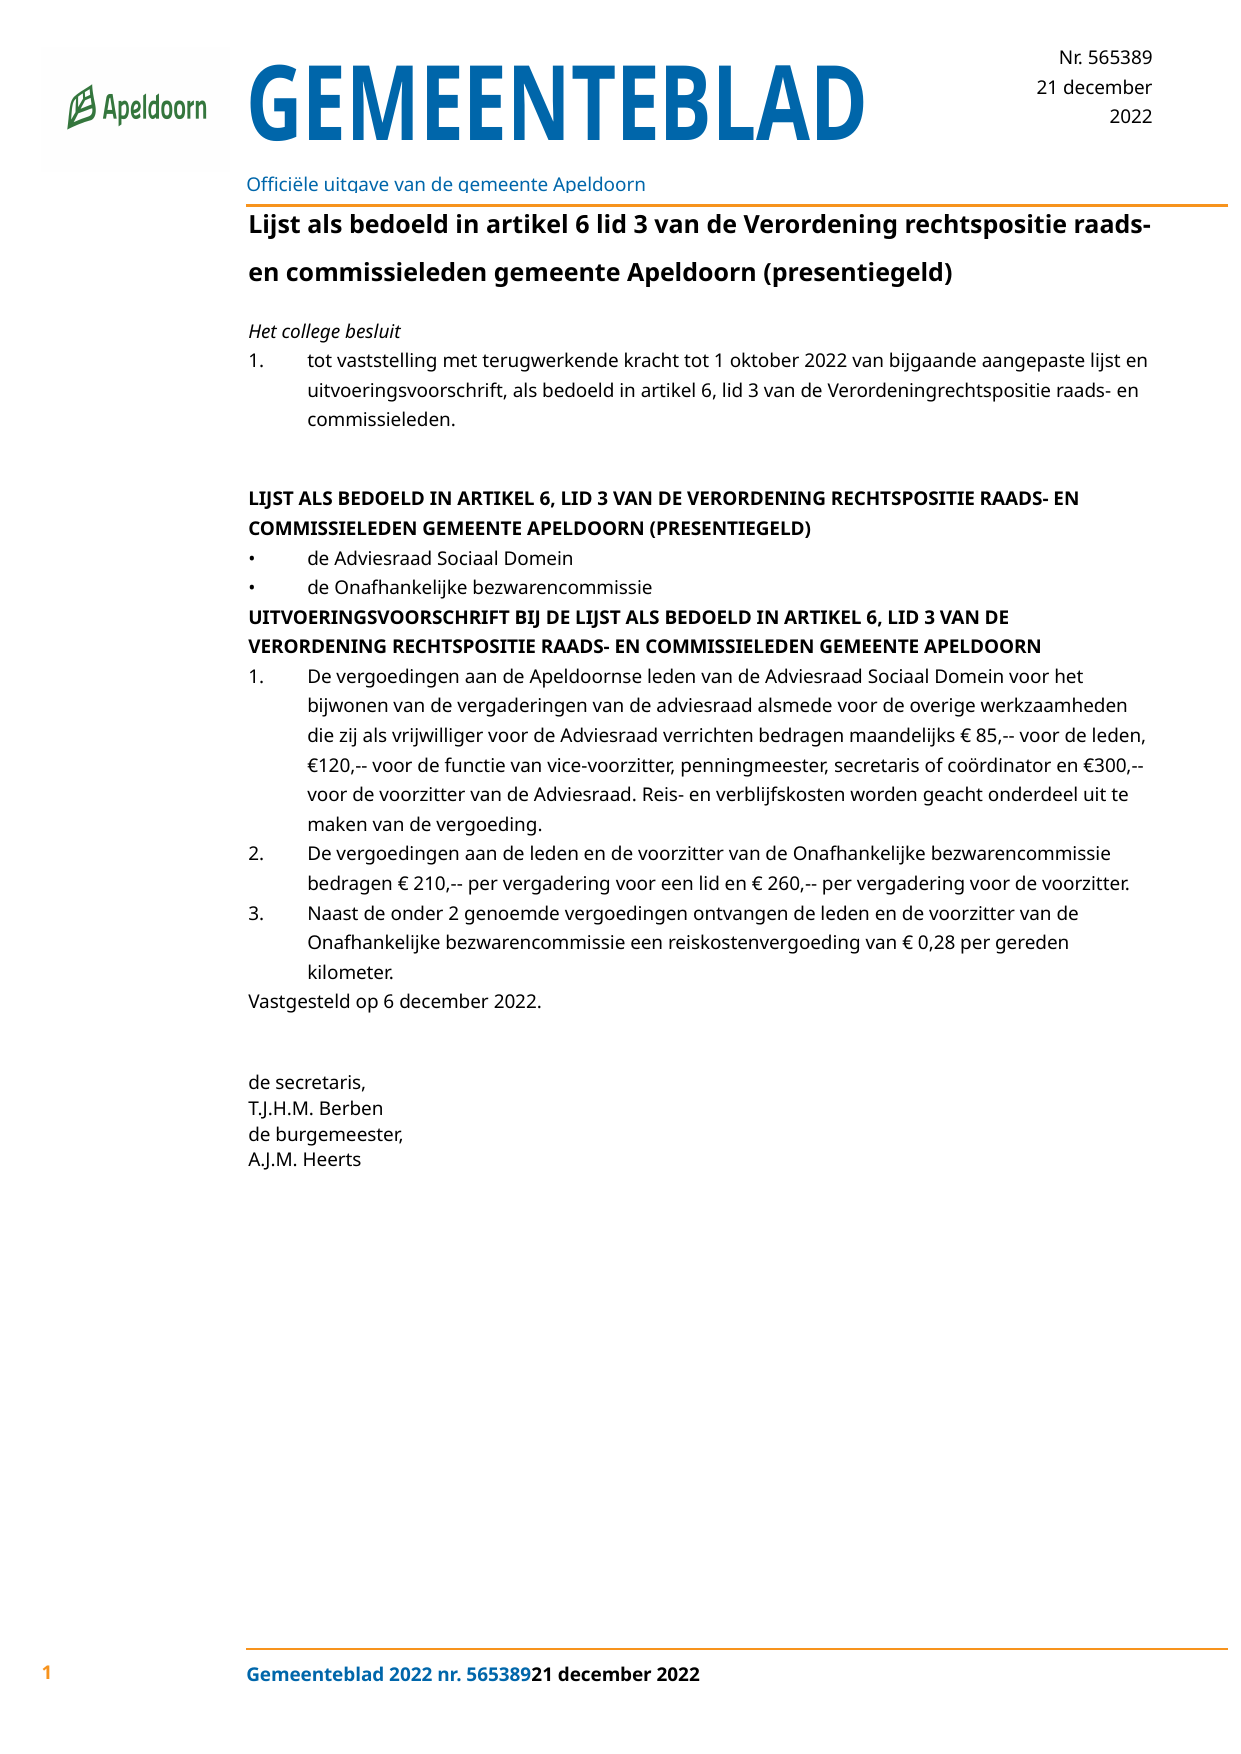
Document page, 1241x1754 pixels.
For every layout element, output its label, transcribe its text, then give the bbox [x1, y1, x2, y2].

text Lijst als bedoeld in artikel 6 lid 3 van de Verordening rechtspositie raads- en commissieleden gemeente Apeldoorn (presentiegeld) [248, 207, 1152, 288]
picture [41, 47, 231, 172]
text T.J.H.M. Berben [248, 1095, 1152, 1121]
text Het college besluit [248, 318, 1152, 344]
list tot vaststelling met terugwerkende kracht tot 1 oktober 2022 van bijgaande aangepaste lijst en uitvoeringsvoorschrift, als bedoeld in artikel 6, lid 3 van de Verordeningrechtspositie raads- en commissieleden. [248, 347, 1152, 432]
list De vergoedingen aan de leden en de voorzitter van de Onafhankelijke bezwarencommissie bedragen € 210,-- per vergadering voor een lid en € 260,-- per vergadering voor de voorzitter. [248, 841, 1152, 896]
text Vastgesteld op 6 december 2022. [248, 988, 1152, 1014]
text A.J.M. Heerts [248, 1147, 1152, 1172]
text LIJST ALS BEDOELD IN ARTIKEL 6, LID 3 VAN DE VERORDENING RECHTSPOSITIE RAADS- EN COMMISSIELEDEN GEMEENTE APELDOORN (PRESENTIEGELD) [248, 486, 1152, 541]
text de burgemeester, [248, 1121, 1152, 1147]
list de Adviesraad Sociaal Domein [248, 545, 1152, 570]
text UITVOERINGSVOORSCHRIFT BIJ DE LIJST ALS BEDOELD IN ARTIKEL 6, LID 3 VAN DE VERORDENING RECHTSPOSITIE RAADS- EN COMMISSIELEDEN GEMEENTE APELDOORN [248, 604, 1152, 659]
list Naast de onder 2 genoemde vergoedingen ontvangen de leden en de voorzitter van de Onafhankelijke bezwarencommissie een reiskostenvergoeding van € 0,28 per gereden kilometer. [248, 900, 1152, 984]
list de Onafhankelijke bezwarencommissie [248, 574, 1152, 600]
text de secretaris, [248, 1069, 1152, 1095]
list De vergoedingen aan de Apeldoornse leden van de Adviesraad Sociaal Domein voor het bijwonen van de vergaderingen van de adviesraad alsmede voor de overige werkzaamheden die zij als vrijwilliger voor de Adviesraad verrichten bedragen maandelijks € 85,-- voor de leden, €120,-- voor de functie van vice-voorzitter, penningmeester, secretaris of coördinator en €300,-- voor de voorzitter van de Adviesraad. Reis- en verblijfskosten worden geacht onderdeel uit te maken van de vergoeding. [248, 663, 1152, 837]
